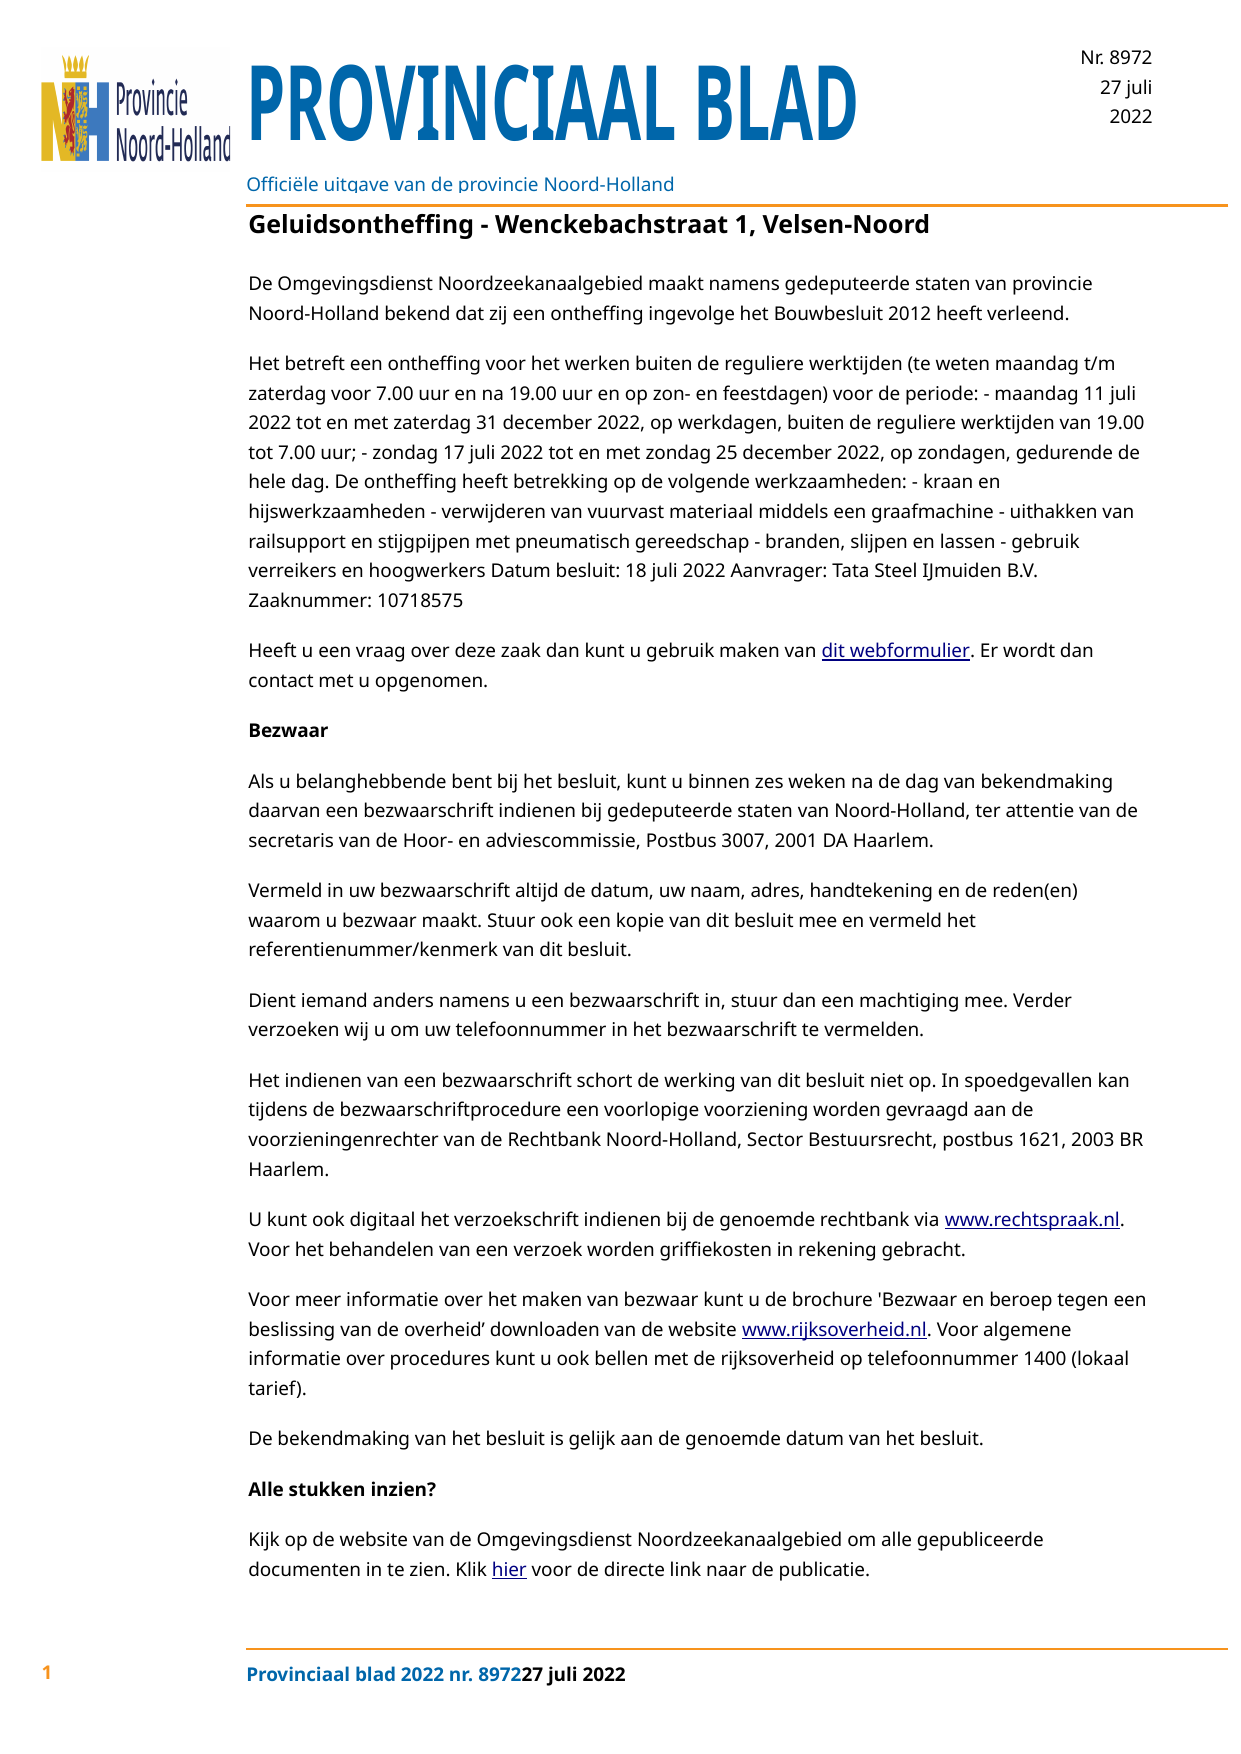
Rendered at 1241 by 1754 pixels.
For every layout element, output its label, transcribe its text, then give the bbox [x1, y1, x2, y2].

text Het indienen van een bezwaarschrift schort de werking van dit besluit niet op. In spoedgevallen kan tijdens de bezwaarschriftprocedure een voorlopige voorziening worden gevraagd aan de voorzieningenrechter van de Rechtbank Noord-Holland, Sector Bestuursrecht, postbus 1621, 2003 BR Haarlem. [248, 1067, 1152, 1181]
text Heeft u een vraag over deze zaak dan kunt u gebruik maken van dit webformulier. Er wordt dan contact met u opgenomen. [248, 637, 1152, 693]
text De bekendmaking van het besluit is gelijk aan de genoemde datum van het besluit. [248, 1425, 1152, 1451]
text Vermeld in uw bezwaarschrift altijd de datum, uw naam, adres, handtekening en de reden(en) waarom u bezwaar maakt. Stuur ook een kopie van dit besluit mee en vermeld het referentienummer/kenmerk van dit besluit. [248, 877, 1152, 962]
text Als u belanghebbende bent bij het besluit, kunt u binnen zes weken na de dag van bekendmaking daarvan een bezwaarschrift indienen bij gedeputeerde staten van Noord-Holland, ter attentie van de secretaris van de Hoor- en adviescommissie, Postbus 3007, 2001 DA Haarlem. [248, 768, 1152, 853]
text Het betreft een ontheffing voor het werken buiten de reguliere werktijden (te weten maandag t/m zaterdag voor 7.00 uur en na 19.00 uur en op zon- en feestdagen) voor de periode: - maandag 11 juli 2022 tot en met zaterdag 31 december 2022, op werkdagen, buiten de reguliere werktijden van 19.00 tot 7.00 uur; - zondag 17 juli 2022 tot en met zondag 25 december 2022, op zondagen, gedurende de hele dag. De ontheffing heeft betrekking op de volgende werkzaamheden: - kraan en hijswerkzaamheden - verwijderen van vuurvast materiaal middels een graafmachine - uithakken van railsupport en stijgpijpen met pneumatisch gereedschap - branden, slijpen en lassen - gebruik verreikers en hoogwerkers Datum besluit: 18 juli 2022 Aanvrager: Tata Steel IJmuiden B.V. Zaaknummer: 10718575 [248, 350, 1152, 613]
text Alle stukken inzien? [248, 1476, 1152, 1501]
text U kunt ook digitaal het verzoekschrift indienen bij de genoemde rechtbank via www.rechtspraak.nl. Voor het behandelen van een verzoek worden griffiekosten in rekening gebracht. [248, 1206, 1152, 1261]
text De Omgevingsdienst Noordzeekanaalgebied maakt namens gedeputeerde staten van provincie Noord-Holland bekend dat zij een ontheffing ingevolge het Bouwbesluit 2012 heeft verleend. [248, 270, 1152, 326]
text Geluidsontheffing - Wenckebachstraat 1, Velsen-Noord [248, 207, 1152, 241]
text Dient iemand anders namens u een bezwaarschrift in, stuur dan een machtiging mee. Verder verzoeken wij u om uw telefoonnummer in het bezwaarschrift te vermelden. [248, 987, 1152, 1042]
text Kijk op de website van de Omgevingsdienst Noordzeekanaalgebied om alle gepubliceerde documenten in te zien. Klik hier voor de directe link naar de publicatie. [248, 1526, 1152, 1581]
picture [41, 47, 231, 172]
text Bezwaar [248, 717, 1152, 743]
text Voor meer informatie over het maken van bezwaar kunt u de brochure 'Bezwaar en beroep tegen een beslissing van de overheid’ downloaden van de website www.rijksoverheid.nl. Voor algemene informatie over procedures kunt u ook bellen met de rijksoverheid op telefoonnummer 1400 (lokaal tarief). [248, 1286, 1152, 1401]
